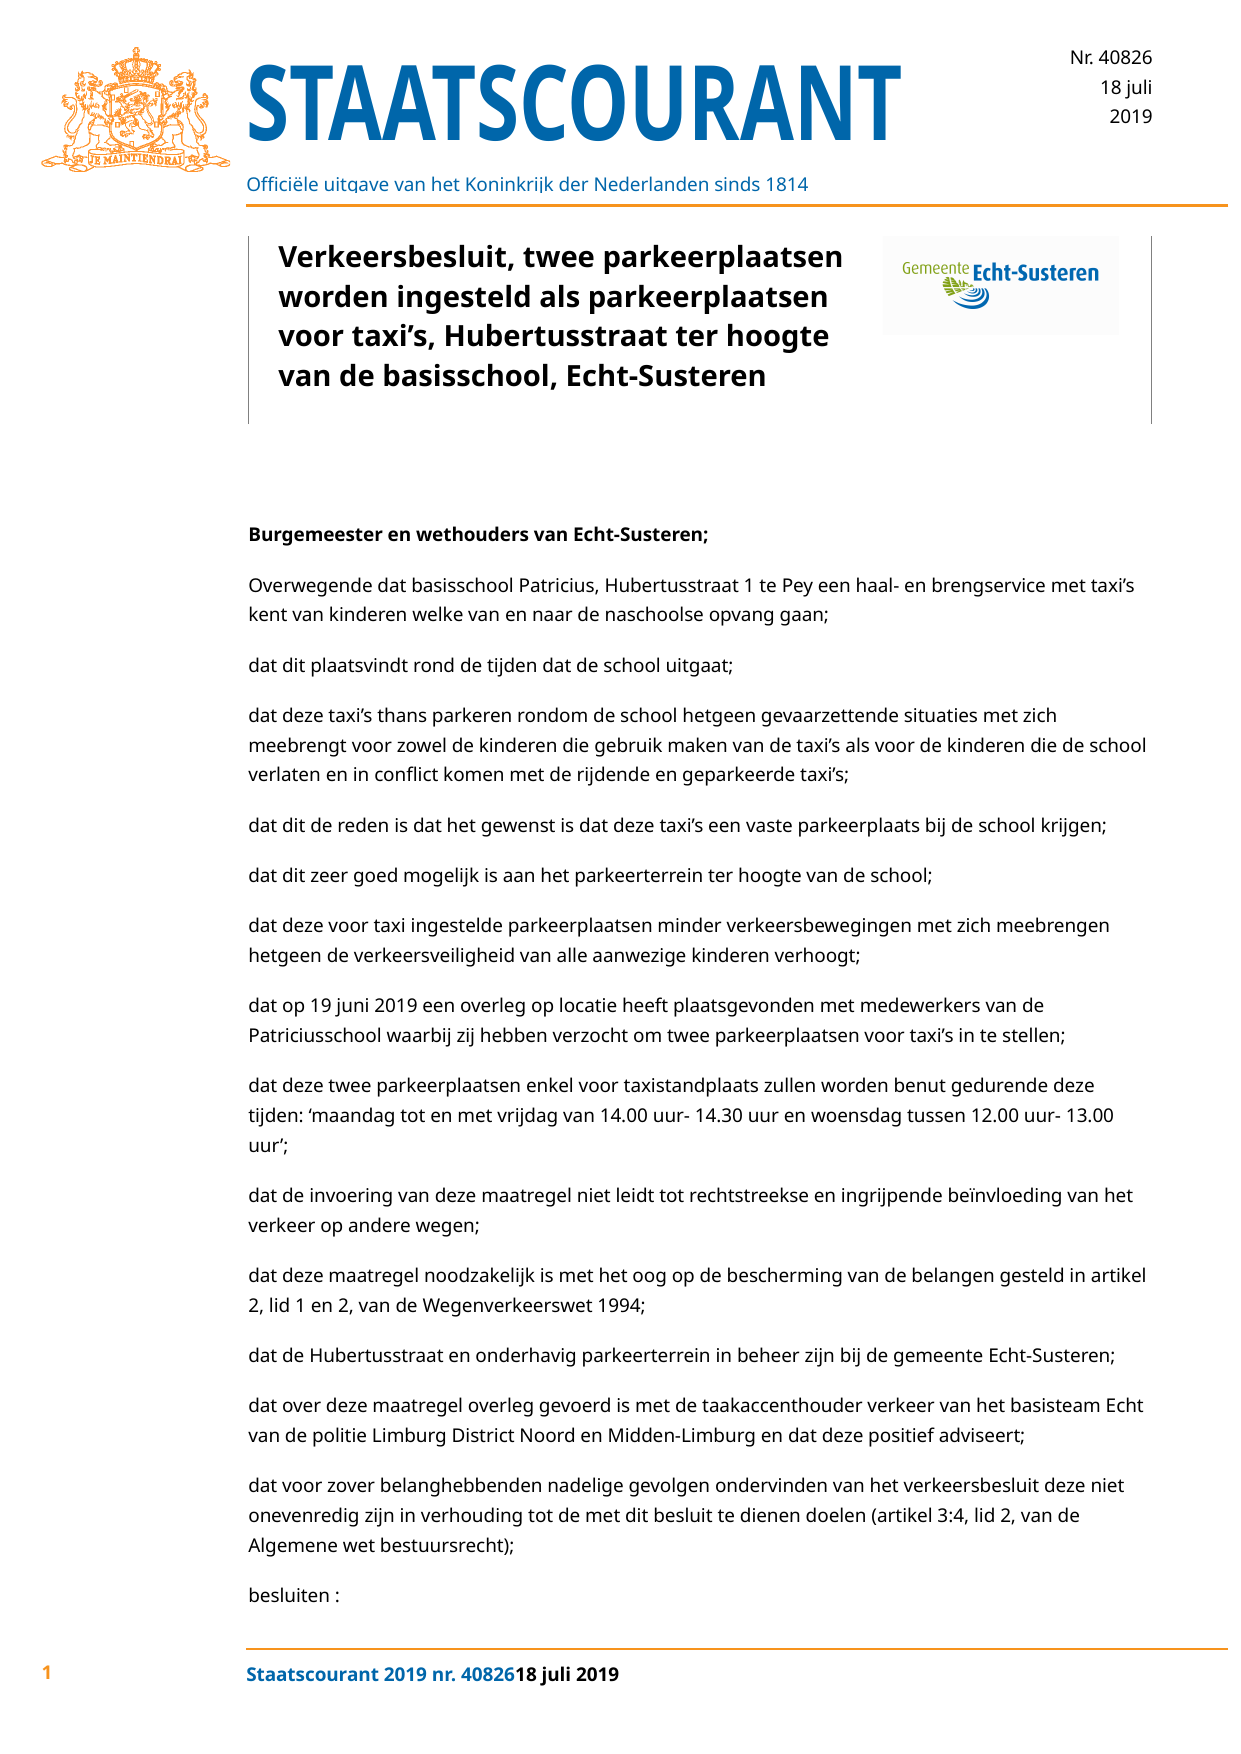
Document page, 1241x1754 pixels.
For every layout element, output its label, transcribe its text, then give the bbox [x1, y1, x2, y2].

text dat de invoering van deze maatregel niet leidt tot rechtstreekse en ingrijpende beïnvloeding van het verkeer op andere wegen; [248, 1182, 1152, 1237]
text dat deze taxi’s thans parkeren rondom de school hetgeen gevaarzettende situaties met zich meebrengt voor zowel de kinderen die gebruik maken van de taxi’s als voor de kinderen die de school verlaten en in conflict komen met de rijdende en geparkeerde taxi’s; [248, 702, 1152, 787]
text dat op 19 juni 2019 een overleg op locatie heeft plaatsgevonden met medewerkers van de Patriciusschool waarbij zij hebben verzocht om twee parkeerplaatsen voor taxi’s in te stellen; [248, 993, 1152, 1048]
text dat deze twee parkeerplaatsen enkel voor taxistandplaats zullen worden benut gedurende deze tijden: ‘maandag tot en met vrijdag van 14.00 uur- 14.30 uur en woensdag tussen 12.00 uur- 13.00 uur’; [248, 1073, 1152, 1157]
table_header [850, 236, 1151, 424]
text dat dit de reden is dat het gewenst is dat deze taxi’s een vaste parkeerplaats bij de school krijgen; [248, 812, 1152, 837]
text Burgemeester en wethouders van Echt-Susteren; [248, 521, 1152, 547]
text dat de Hubertusstraat en onderhavig parkeerterrein in beheer zijn bij de gemeente Echt-Susteren; [248, 1342, 1152, 1368]
text dat deze maatregel noodzakelijk is met het oog op de bescherming van de belangen gesteld in artikel 2, lid 1 en 2, van de Wegenverkeerswet 1994; [248, 1262, 1152, 1317]
text dat dit plaatsvindt rond de tijden dat de school uitgaat; [248, 652, 1152, 677]
text dat voor zover belanghebbenden nadelige gevolgen ondervinden van het verkeersbesluit deze niet onevenredig zijn in verhouding tot de met dit besluit te dienen doelen (artikel 3:4, lid 2, van de Algemene wet bestuursrecht); [248, 1473, 1152, 1557]
text dat dit zeer goed mogelijk is aan het parkeerterrein ter hoogte van de school; [248, 862, 1152, 888]
text dat over deze maatregel overleg gevoerd is met de taakaccenthouder verkeer van het basisteam Echt van de politie Limburg District Noord en Midden-Limburg en dat deze positief adviseert; [248, 1393, 1152, 1448]
picture [882, 236, 1119, 335]
text dat deze voor taxi ingestelde parkeerplaatsen minder verkeersbewegingen met zich meebrengen hetgeen de verkeersveiligheid van alle aanwezige kinderen verhoogt; [248, 913, 1152, 968]
picture [41, 47, 231, 172]
text Overwegende dat basisschool Patricius, Hubertusstraat 1 te Pey een haal- en brengservice met taxi’s kent van kinderen welke van en naar de naschoolse opvang gaan; [248, 572, 1152, 627]
text besluiten : [248, 1582, 1152, 1608]
table_header Verkeersbesluit, twee parkeerplaatsen worden ingesteld als parkeerplaatsen voor taxi’s, Hubertusstraat ter hoogte van de basisschool, Echt-Susteren [249, 236, 850, 424]
